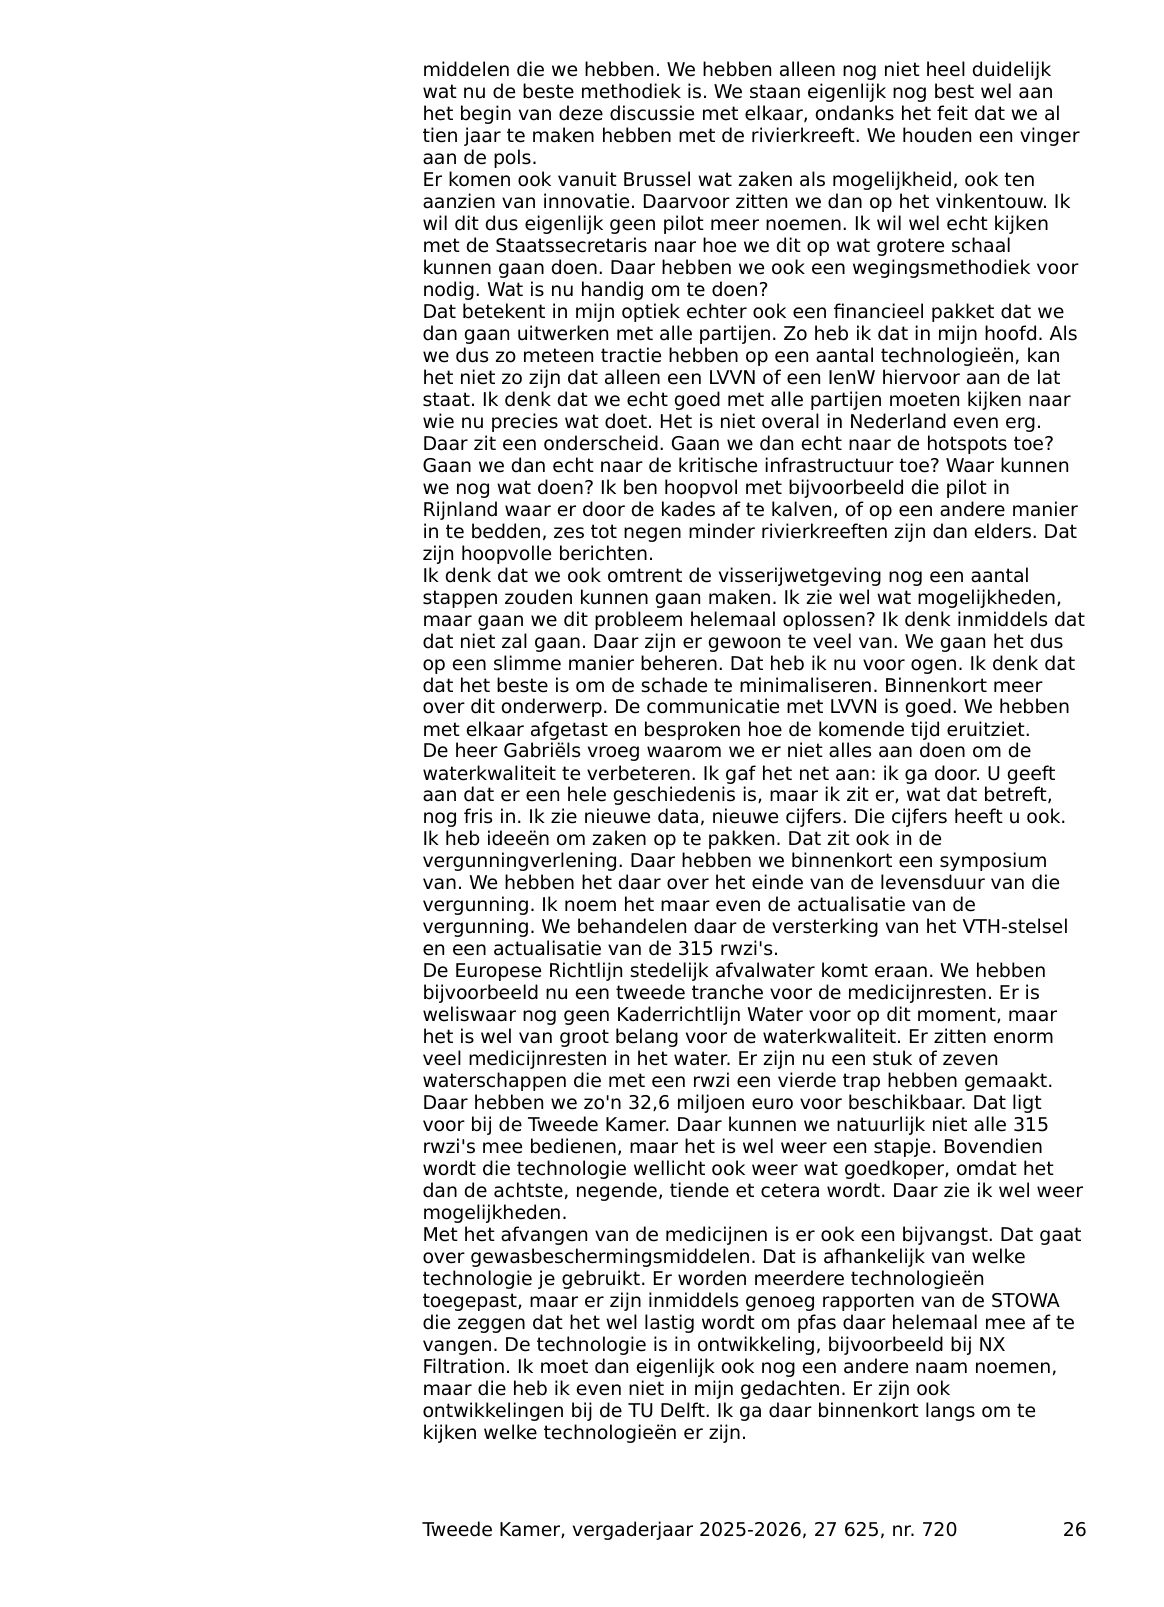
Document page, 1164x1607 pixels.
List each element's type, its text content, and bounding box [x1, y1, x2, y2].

text Met het afvangen van de medicijnen is er ook een bijvangst. Dat gaat over gewasbeschermingsmiddelen. Dat is afhankelijk van welke technologie je gebruikt. Er worden meerdere technologieën toegepast, maar er zijn inmiddels genoeg rapporten van de STOWA die zeggen dat het wel lastig wordt om pfas daar helemaal mee af te vangen. De technologie is in ontwikkeling, bijvoorbeeld bij NX Filtration. Ik moet dan eigenlijk ook nog een andere naam noemen, maar die heb ik even niet in mijn gedachten. Er zijn ook ontwikkelingen bij de TU Delft. Ik ga daar binnenkort langs om te kijken welke technologieën er zijn. [422, 1224, 1087, 1444]
text De Europese Richtlijn stedelijk afvalwater komt eraan. We hebben bijvoorbeeld nu een tweede tranche voor de medicijnresten. Er is weliswaar nog geen Kaderrichtlijn Water voor op dit moment, maar het is wel van groot belang voor de waterkwaliteit. Er zitten enorm veel medicijnresten in het water. Er zijn nu een stuk of zeven waterschappen die met een rwzi een vierde trap hebben gemaakt. Daar hebben we zo'n 32,6 miljoen euro voor beschikbaar. Dat ligt voor bij de Tweede Kamer. Daar kunnen we natuurlijk niet alle 315 rwzi's mee bedienen, maar het is wel weer een stapje. Bovendien wordt die technologie wellicht ook weer wat goedkoper, omdat het dan de achtste, negende, tiende et cetera wordt. Daar zie ik wel weer mogelijkheden. [422, 960, 1087, 1224]
text Dat betekent in mijn optiek echter ook een financieel pakket dat we dan gaan uitwerken met alle partijen. Zo heb ik dat in mijn hoofd. Als we dus zo meteen tractie hebben op een aantal technologieën, kan het niet zo zijn dat alleen een LVVN of een IenW hiervoor aan de lat staat. Ik denk dat we echt goed met alle partijen moeten kijken naar wie nu precies wat doet. Het is niet overal in Nederland even erg. Daar zit een onderscheid. Gaan we dan echt naar de hotspots toe? Gaan we dan echt naar de kritische infrastructuur toe? Waar kunnen we nog wat doen? Ik ben hoopvol met bijvoorbeeld die pilot in Rijnland waar er door de kades af te kalven, of op een andere manier in te bedden, zes tot negen minder rivierkreeften zijn dan elders. Dat zijn hoopvolle berichten. [422, 301, 1087, 564]
text De heer Gabriëls vroeg waarom we er niet alles aan doen om de waterkwaliteit te verbeteren. Ik gaf het net aan: ik ga door. U geeft aan dat er een hele geschiedenis is, maar ik zit er, wat dat betreft, nog fris in. Ik zie nieuwe data, nieuwe cijfers. Die cijfers heeft u ook. Ik heb ideeën om zaken op te pakken. Dat zit ook in de vergunningverlening. Daar hebben we binnenkort een symposium van. We hebben het daar over het einde van de levensduur van die vergunning. Ik noem het maar even de actualisatie van de vergunning. We behandelen daar de versterking van het VTH-stelsel en een actualisatie van de 315 rwzi's. [422, 740, 1087, 960]
text middelen die we hebben. We hebben alleen nog niet heel duidelijk wat nu de beste methodiek is. We staan eigenlijk nog best wel aan het begin van deze discussie met elkaar, ondanks het feit dat we al tien jaar te maken hebben met de rivierkreeft. We houden een vinger aan de pols. [422, 59, 1087, 169]
text Ik denk dat we ook omtrent de visserijwetgeving nog een aantal stappen zouden kunnen gaan maken. Ik zie wel wat mogelijkheden, maar gaan we dit probleem helemaal oplossen? Ik denk inmiddels dat dat niet zal gaan. Daar zijn er gewoon te veel van. We gaan het dus op een slimme manier beheren. Dat heb ik nu voor ogen. Ik denk dat dat het beste is om de schade te minimaliseren. Binnenkort meer over dit onderwerp. De communicatie met LVVN is goed. We hebben met elkaar afgetast en besproken hoe de komende tijd eruitziet. [422, 564, 1087, 740]
text Er komen ook vanuit Brussel wat zaken als mogelijkheid, ook ten aanzien van innovatie. Daarvoor zitten we dan op het vinkentouw. Ik wil dit dus eigenlijk geen pilot meer noemen. Ik wil wel echt kijken met de Staatssecretaris naar hoe we dit op wat grotere schaal kunnen gaan doen. Daar hebben we ook een wegingsmethodiek voor nodig. Wat is nu handig om te doen? [422, 169, 1087, 301]
